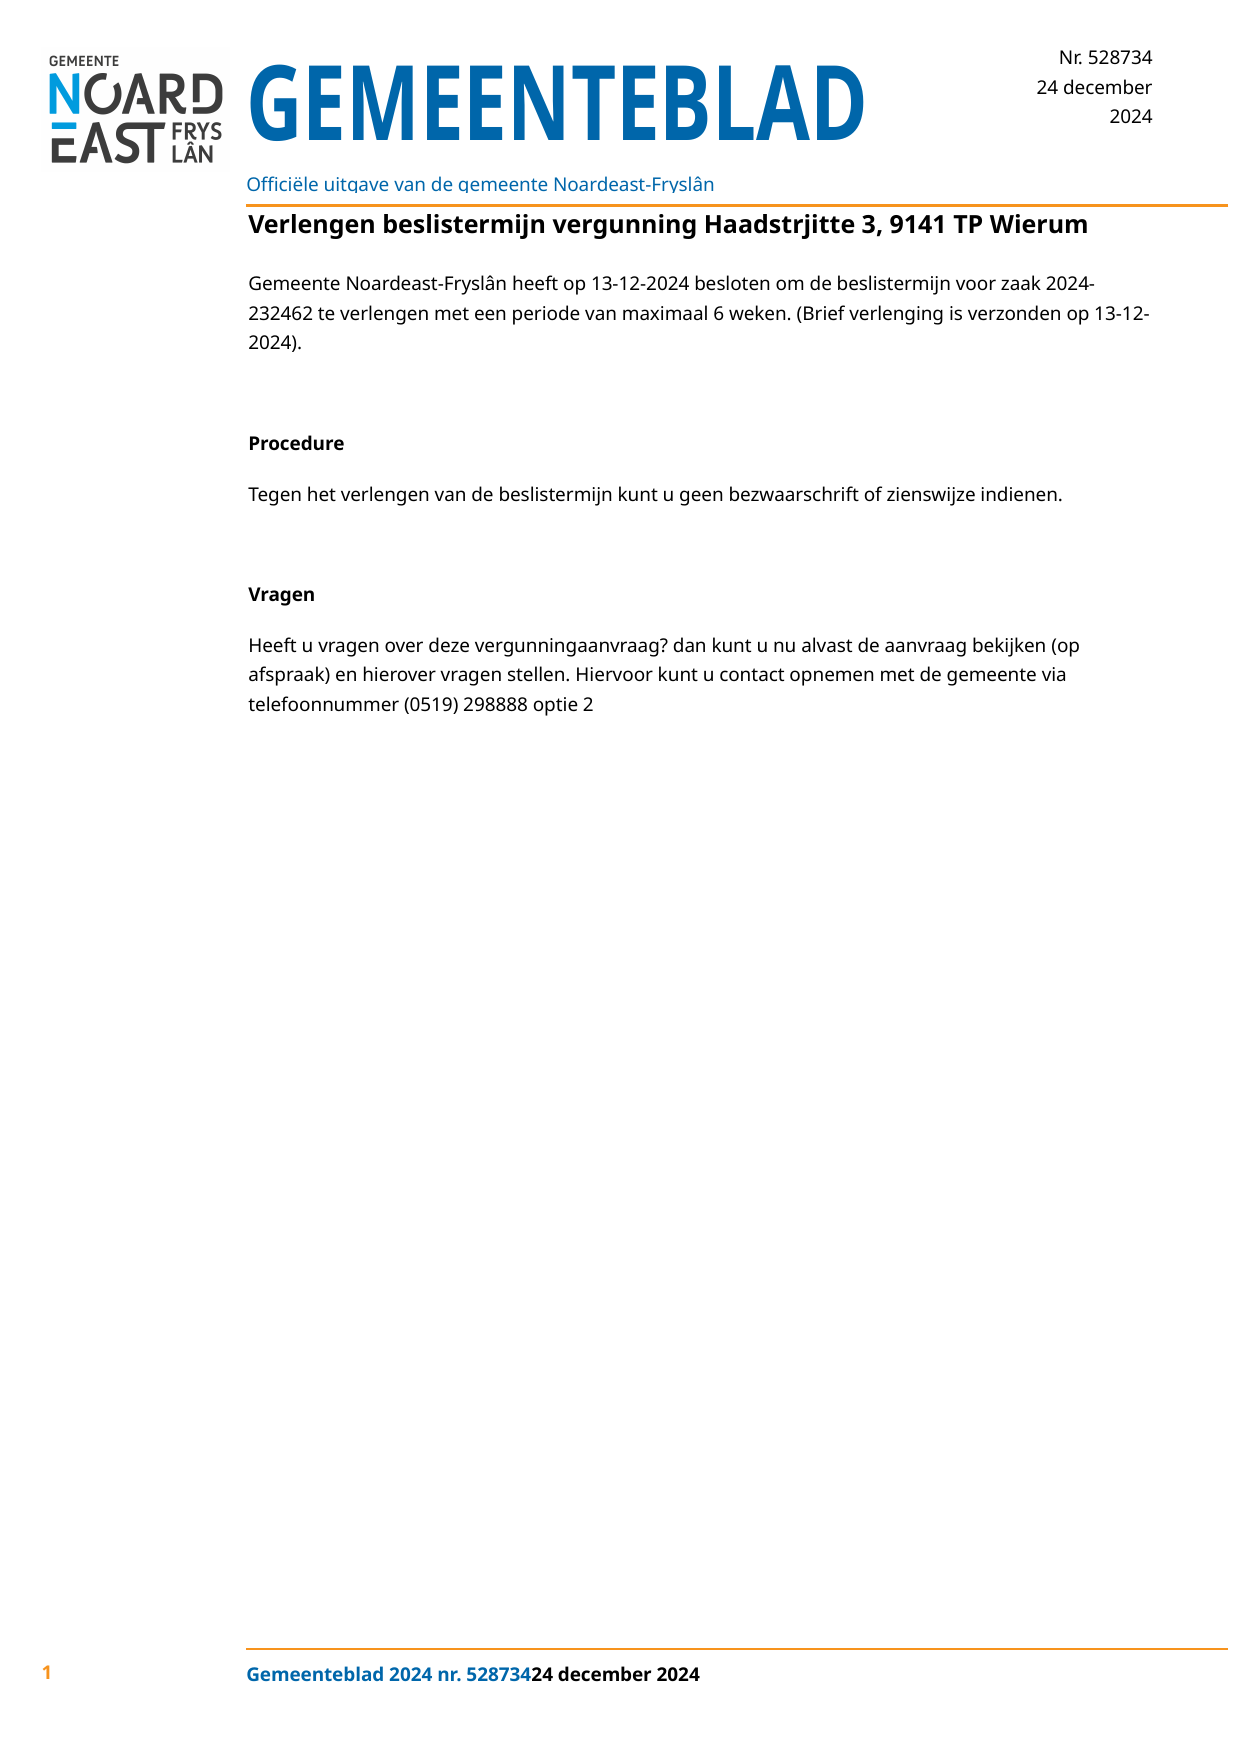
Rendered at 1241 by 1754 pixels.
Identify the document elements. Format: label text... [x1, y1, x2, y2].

text Vragen [248, 582, 1152, 607]
text Procedure [248, 430, 1152, 456]
text Gemeente Noardeast-Fryslân heeft op 13-12-2024 besloten om de beslistermijn voor zaak 2024-232462 te verlengen met een periode van maximaal 6 weken. (Brief verlenging is verzonden op 13-12-2024). [248, 270, 1152, 355]
text Heeft u vragen over deze vergunningaanvraag? dan kunt u nu alvast de aanvraag bekijken (op afspraak) en hierover vragen stellen. Hiervoor kunt u contact opnemen met de gemeente via telefoonnummer (0519) 298888 optie 2 [248, 632, 1152, 717]
text Verlengen beslistermijn vergunning Haadstrjitte 3, 9141 TP Wierum [248, 207, 1152, 241]
text Tegen het verlengen van de beslistermijn kunt u geen bezwaarschrift of zienswijze indienen. [248, 481, 1152, 506]
picture [41, 47, 231, 172]
